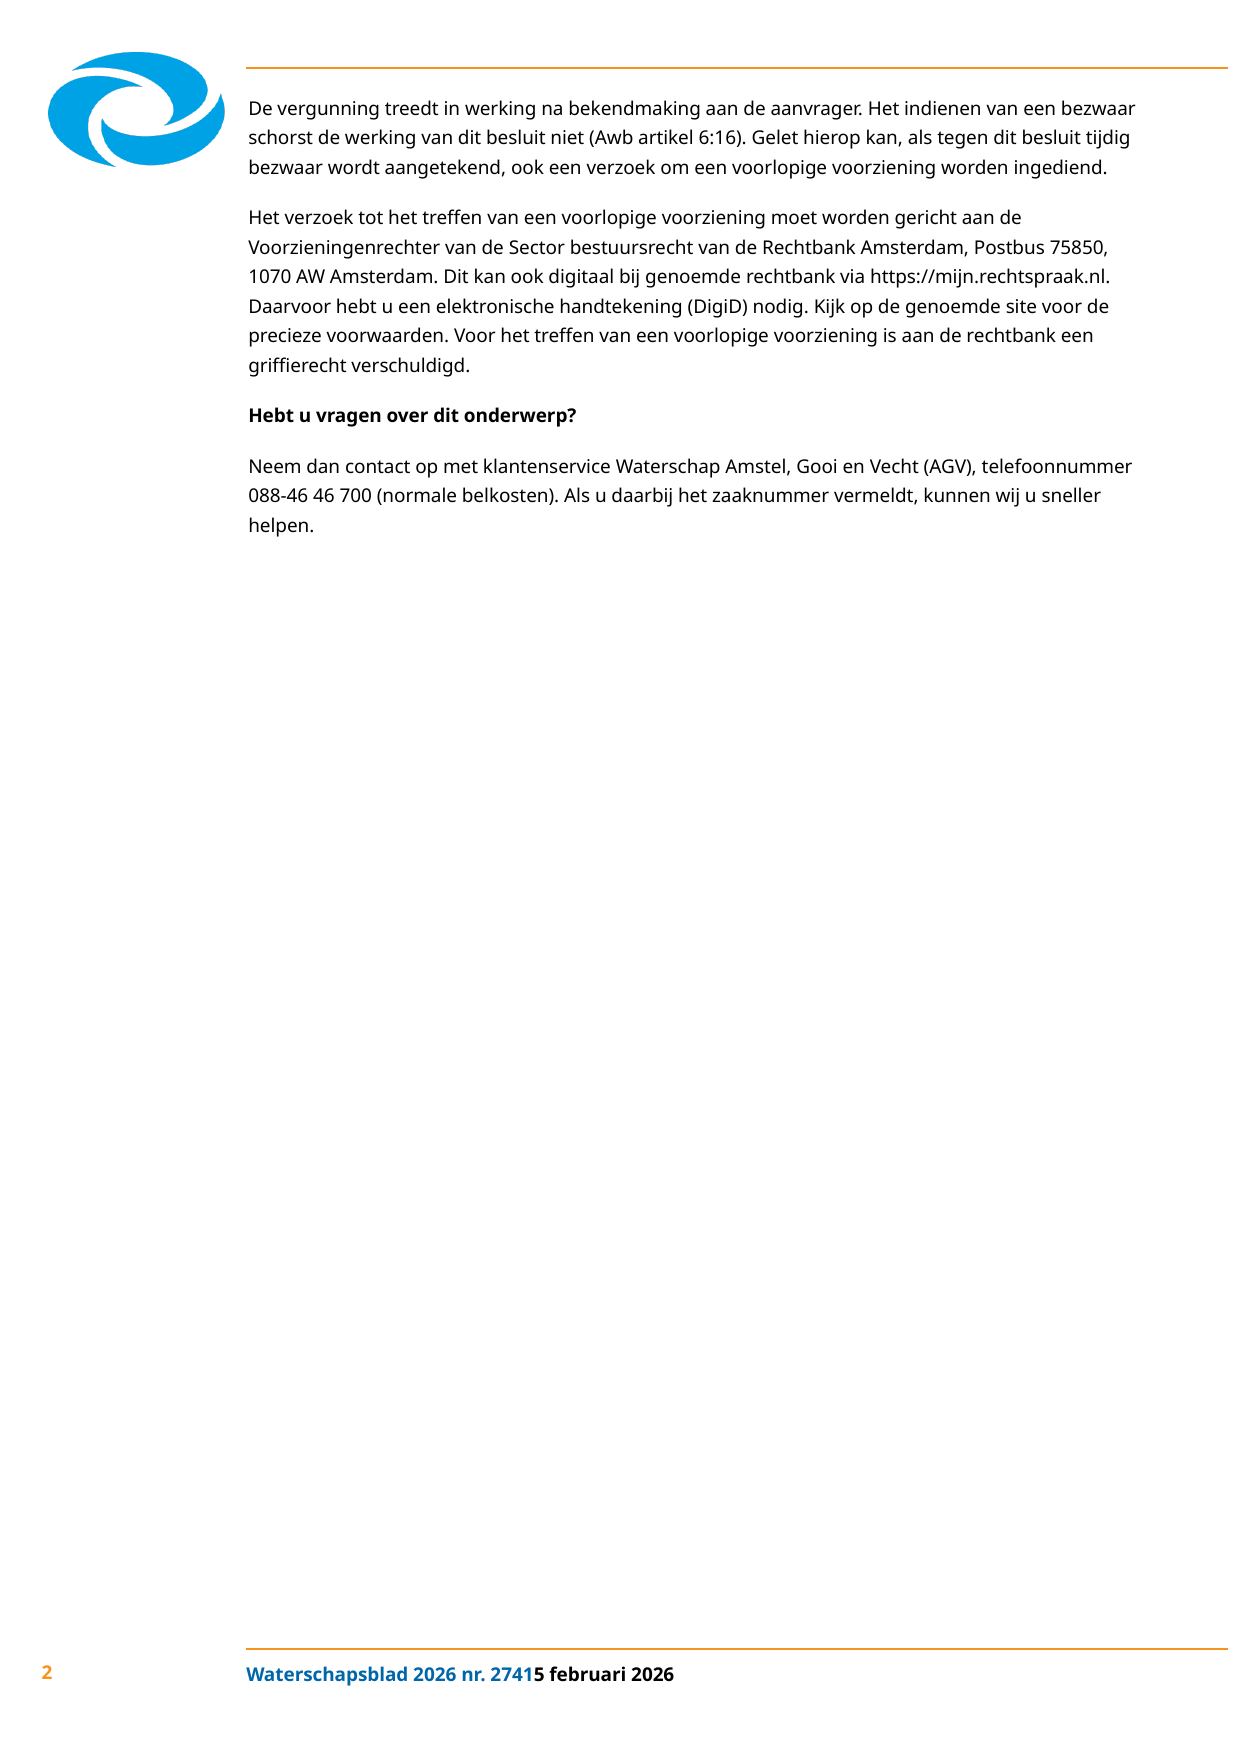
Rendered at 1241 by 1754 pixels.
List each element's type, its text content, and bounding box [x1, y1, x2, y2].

text De vergunning treedt in werking na bekendmaking aan de aanvrager. Het indienen van een bezwaar schorst de werking van dit besluit niet (Awb artikel 6:16). Gelet hierop kan, als tegen dit besluit tijdig bezwaar wordt aangetekend, ook een verzoek om een voorlopige voorziening worden ingediend. [248, 95, 1152, 180]
text Het verzoek tot het treffen van een voorlopige voorziening moet worden gericht aan de Voorzieningenrechter van de Sector bestuursrecht van de Rechtbank Amsterdam, Postbus 75850, 1070 AW Amsterdam. Dit kan ook digitaal bij genoemde rechtbank via https://mijn.rechtspraak.nl. Daarvoor hebt u een elektronische handtekening (DigiD) nodig. Kijk op de genoemde site voor de precieze voorwaarden. Voor het treffen van een voorlopige voorziening is aan de rechtbank een griffierecht verschuldigd. [248, 204, 1152, 378]
text Hebt u vragen over dit onderwerp? [248, 403, 1152, 428]
picture [41, 47, 231, 172]
text Neem dan contact op met klantenservice Waterschap Amstel, Gooi en Vecht (AGV), telefoonnummer 088-46 46 700 (normale belkosten). Als u daarbij het zaaknummer vermeldt, kunnen wij u sneller helpen. [248, 453, 1152, 538]
